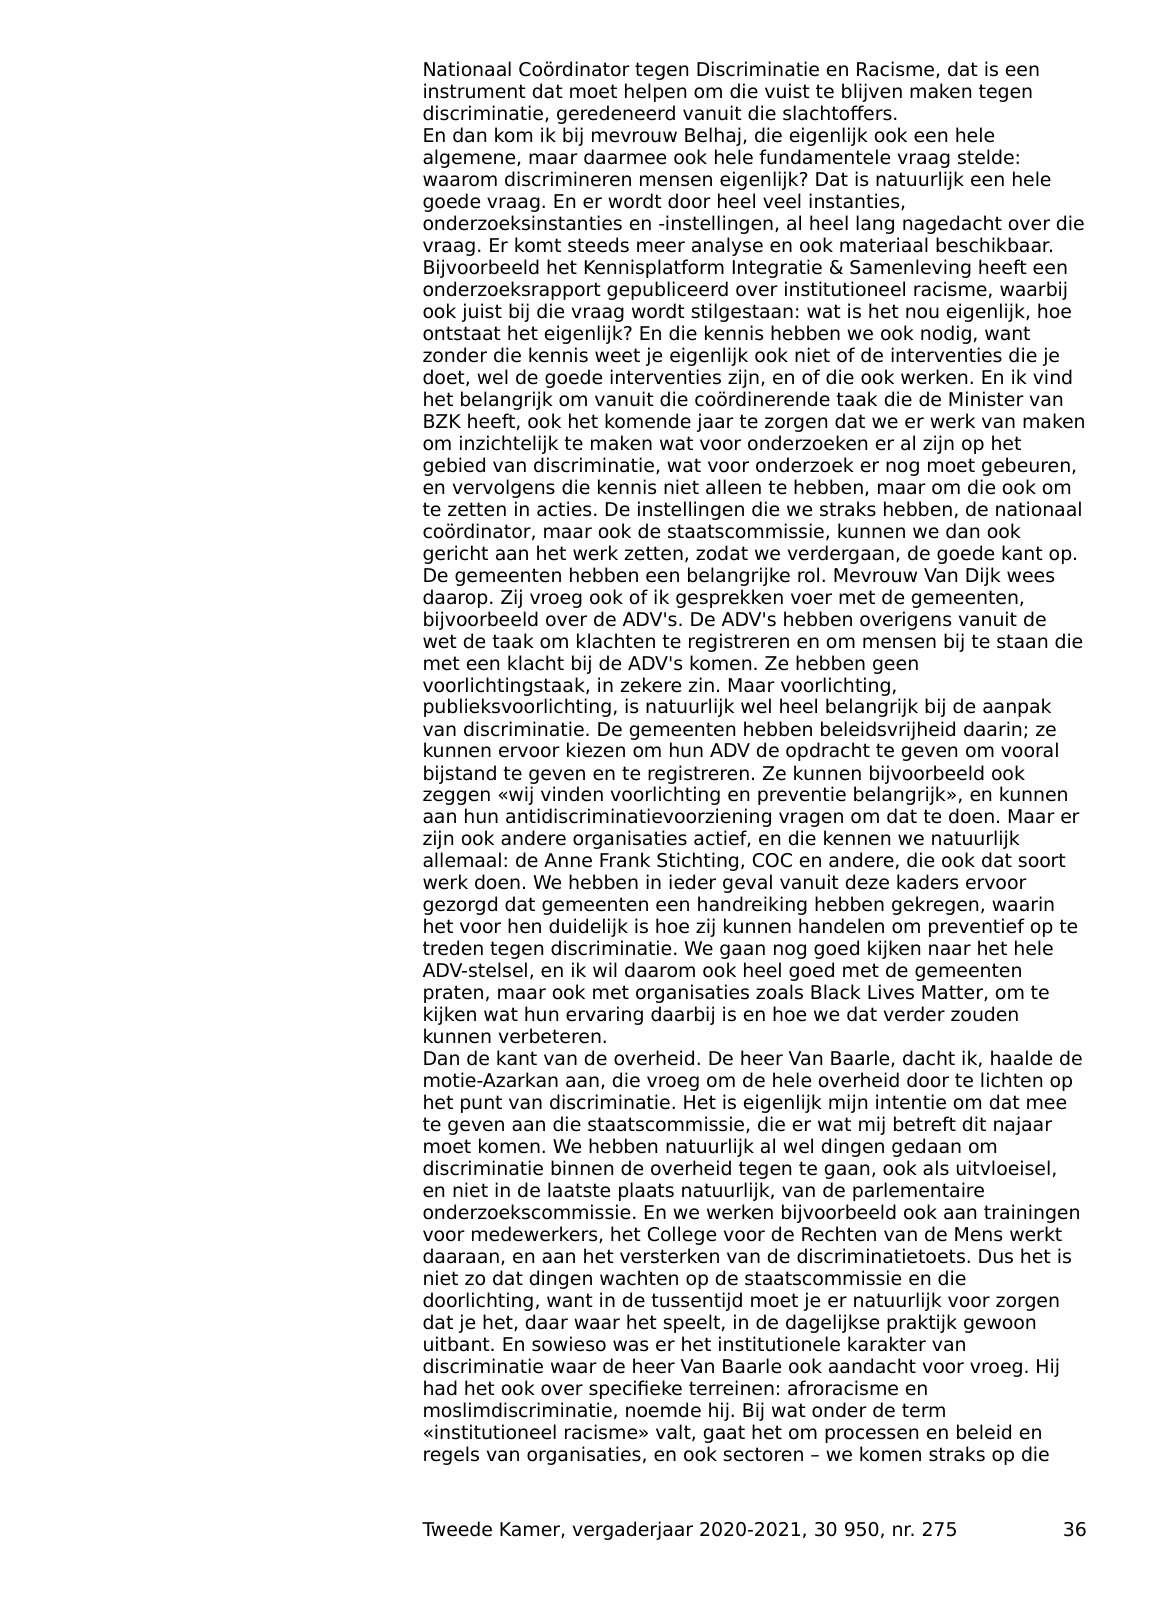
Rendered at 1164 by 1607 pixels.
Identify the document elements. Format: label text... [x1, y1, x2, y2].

text Nationaal Coördinator tegen Discriminatie en Racisme, dat is een instrument dat moet helpen om die vuist te blijven maken tegen discriminatie, geredeneerd vanuit die slachtoffers. [422, 59, 1087, 125]
text En dan kom ik bij mevrouw Belhaj, die eigenlijk ook een hele algemene, maar daarmee ook hele fundamentele vraag stelde: waarom discrimineren mensen eigenlijk? Dat is natuurlijk een hele goede vraag. En er wordt door heel veel instanties, onderzoeksinstanties en -instellingen, al heel lang nagedacht over die vraag. Er komt steeds meer analyse en ook materiaal beschikbaar. Bijvoorbeeld het Kennisplatform Integratie & Samenleving heeft een onderzoeksrapport gepubliceerd over institutioneel racisme, waarbij ook juist bij die vraag wordt stilgestaan: wat is het nou eigenlijk, hoe ontstaat het eigenlijk? En die kennis hebben we ook nodig, want zonder die kennis weet je eigenlijk ook niet of de interventies die je doet, wel de goede interventies zijn, en of die ook werken. En ik vind het belangrijk om vanuit die coördinerende taak die de Minister van BZK heeft, ook het komende jaar te zorgen dat we er werk van maken om inzichtelijk te maken wat voor onderzoeken er al zijn op het gebied van discriminatie, wat voor onderzoek er nog moet gebeuren, en vervolgens die kennis niet alleen te hebben, maar om die ook om te zetten in acties. De instellingen die we straks hebben, de nationaal coördinator, maar ook de staatscommissie, kunnen we dan ook gericht aan het werk zetten, zodat we verdergaan, de goede kant op. [422, 125, 1087, 564]
text De gemeenten hebben een belangrijke rol. Mevrouw Van Dijk wees daarop. Zij vroeg ook of ik gesprekken voer met de gemeenten, bijvoorbeeld over de ADV's. De ADV's hebben overigens vanuit de wet de taak om klachten te registreren en om mensen bij te staan die met een klacht bij de ADV's komen. Ze hebben geen voorlichtingstaak, in zekere zin. Maar voorlichting, publieksvoorlichting, is natuurlijk wel heel belangrijk bij de aanpak van discriminatie. De gemeenten hebben beleidsvrijheid daarin; ze kunnen ervoor kiezen om hun ADV de opdracht te geven om vooral bijstand te geven en te registreren. Ze kunnen bijvoorbeeld ook zeggen «wij vinden voorlichting en preventie belangrijk», en kunnen aan hun antidiscriminatievoorziening vragen om dat te doen. Maar er zijn ook andere organisaties actief, en die kennen we natuurlijk allemaal: de Anne Frank Stichting, COC en andere, die ook dat soort werk doen. We hebben in ieder geval vanuit deze kaders ervoor gezorgd dat gemeenten een handreiking hebben gekregen, waarin het voor hen duidelijk is hoe zij kunnen handelen om preventief op te treden tegen discriminatie. We gaan nog goed kijken naar het hele ADV-stelsel, en ik wil daarom ook heel goed met de gemeenten praten, maar ook met organisaties zoals Black Lives Matter, om te kijken wat hun ervaring daarbij is en hoe we dat verder zouden kunnen verbeteren. [422, 564, 1087, 1048]
text Dan de kant van de overheid. De heer Van Baarle, dacht ik, haalde de motie-Azarkan aan, die vroeg om de hele overheid door te lichten op het punt van discriminatie. Het is eigenlijk mijn intentie om dat mee te geven aan die staatscommissie, die er wat mij betreft dit najaar moet komen. We hebben natuurlijk al wel dingen gedaan om discriminatie binnen de overheid tegen te gaan, ook als uitvloeisel, en niet in de laatste plaats natuurlijk, van de parlementaire onderzoekscommissie. En we werken bijvoorbeeld ook aan trainingen voor medewerkers, het College voor de Rechten van de Mens werkt daaraan, en aan het versterken van de discriminatietoets. Dus het is niet zo dat dingen wachten op de staatscommissie en die doorlichting, want in de tussentijd moet je er natuurlijk voor zorgen dat je het, daar waar het speelt, in de dagelijkse praktijk gewoon uitbant. En sowieso was er het institutionele karakter van discriminatie waar de heer Van Baarle ook aandacht voor vroeg. Hij had het ook over specifieke terreinen: afroracisme en moslimdiscriminatie, noemde hij. Bij wat onder de term «institutioneel racisme» valt, gaat het om processen en beleid en regels van organisaties, en ook sectoren – we komen straks op die [422, 1048, 1087, 1466]
